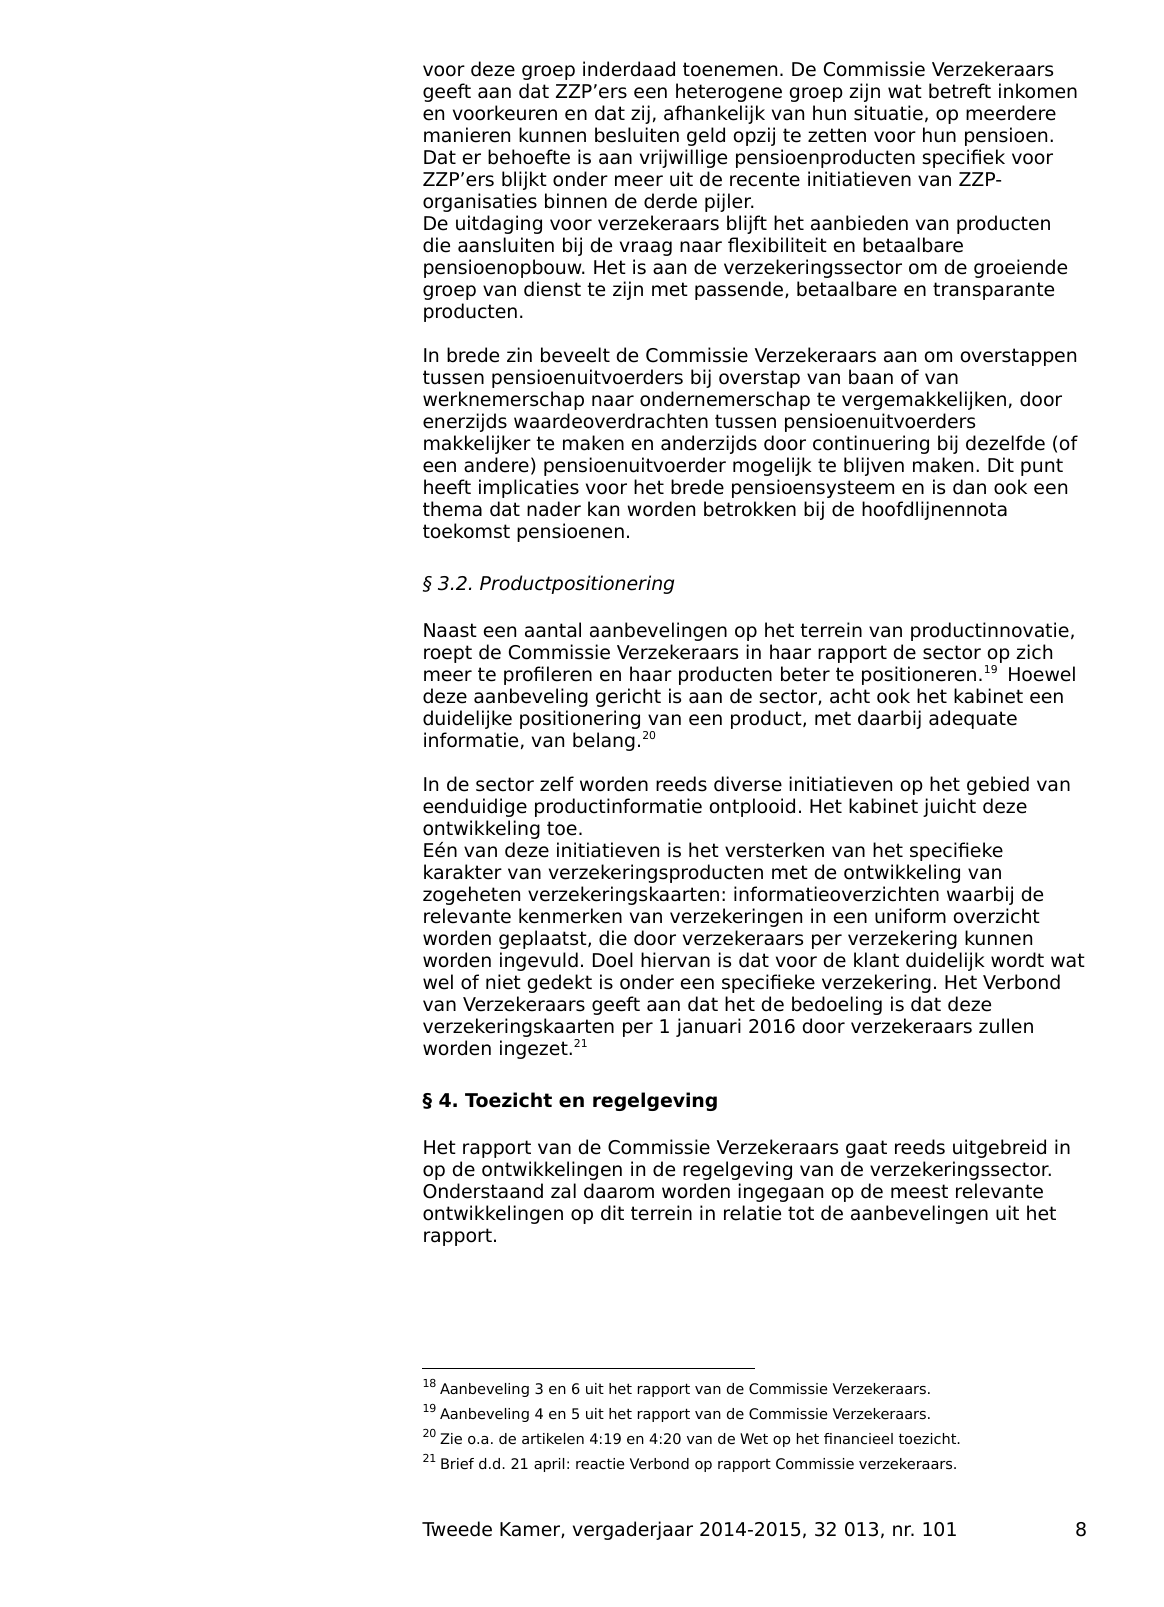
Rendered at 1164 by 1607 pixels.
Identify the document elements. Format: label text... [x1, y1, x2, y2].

text In brede zin beveelt de Commissie Verzekeraars aan om overstappen tussen pensioenuitvoerders bij overstap van baan of van werknemerschap naar ondernemerschap te vergemakkelijken, door enerzijds waardeoverdrachten tussen pensioenuitvoerders makkelijker te maken en anderzijds door continuering bij dezelfde (of een andere) pensioenuitvoerder mogelijk te blijven maken. Dit punt heeft implicaties voor het brede pensioensysteem en is dan ook een thema dat nader kan worden betrokken bij de hoofdlijnennota toekomst pensioenen. [422, 345, 1087, 543]
subtitle § 3.2. Productpositionering [422, 573, 1087, 595]
text Het rapport van de Commissie Verzekeraars gaat reeds uitgebreid in op de ontwikkelingen in de regelgeving van de verzekeringssector. Onderstaand zal daarom worden ingegaan op de meest relevante ontwikkelingen op dit terrein in relatie tot de aanbevelingen uit het rapport. [422, 1137, 1087, 1246]
subtitle § 4. Toezicht en regelgeving [422, 1089, 1087, 1112]
text Zie o.a. de artikelen 4:19 en 4:20 van de Wet op het financieel toezicht. [422, 1427, 1087, 1449]
text Aanbeveling 4 en 5 uit het rapport van de Commissie Verzekeraars. [422, 1402, 1087, 1424]
text Eén van deze initiatieven is het versterken van het specifieke karakter van verzekeringsproducten met de ontwikkeling van zogeheten verzekeringskaarten: informatieoverzichten waarbij de relevante kenmerken van verzekeringen in een uniform overzicht worden geplaatst, die door verzekeraars per verzekering kunnen worden ingevuld. Doel hiervan is dat voor de klant duidelijk wordt wat wel of niet gedekt is onder een specifieke verzekering. Het Verbond van Verzekeraars geeft aan dat het de bedoeling is dat deze verzekeringskaarten per 1 januari 2016 door verzekeraars zullen worden ingezet. [422, 840, 1087, 1059]
text Brief d.d. 21 april: reactie Verbond op rapport Commissie verzekeraars. [422, 1452, 1087, 1474]
text Naast een aantal aanbevelingen op het terrein van productinnovatie, roept de Commissie Verzekeraars in haar rapport de sector op zich meer te profileren en haar producten beter te positioneren. Hoewel deze aanbeveling gericht is aan de sector, acht ook het kabinet een duidelijke positionering van een product, met daarbij adequate informatie, van belang. [422, 620, 1087, 752]
text Aanbeveling 3 en 6 uit het rapport van de Commissie Verzekeraars. [422, 1377, 1087, 1399]
text voor deze groep inderdaad toenemen. De Commissie Verzekeraars geeft aan dat ZZP’ers een heterogene groep zijn wat betreft inkomen en voorkeuren en dat zij, afhankelijk van hun situatie, op meerdere manieren kunnen besluiten geld opzij te zetten voor hun pensioen. Dat er behoefte is aan vrijwillige pensioenproducten specifiek voor ZZP’ers blijkt onder meer uit de recente initiatieven van ZZP-organisaties binnen de derde pijler. [422, 59, 1087, 213]
text De uitdaging voor verzekeraars blijft het aanbieden van producten die aansluiten bij de vraag naar flexibiliteit en betaalbare pensioenopbouw. Het is aan de verzekeringssector om de groeiende groep van dienst te zijn met passende, betaalbare en transparante producten. [422, 213, 1087, 323]
text In de sector zelf worden reeds diverse initiatieven op het gebied van eenduidige productinformatie ontplooid. Het kabinet juicht deze ontwikkeling toe. [422, 774, 1087, 840]
